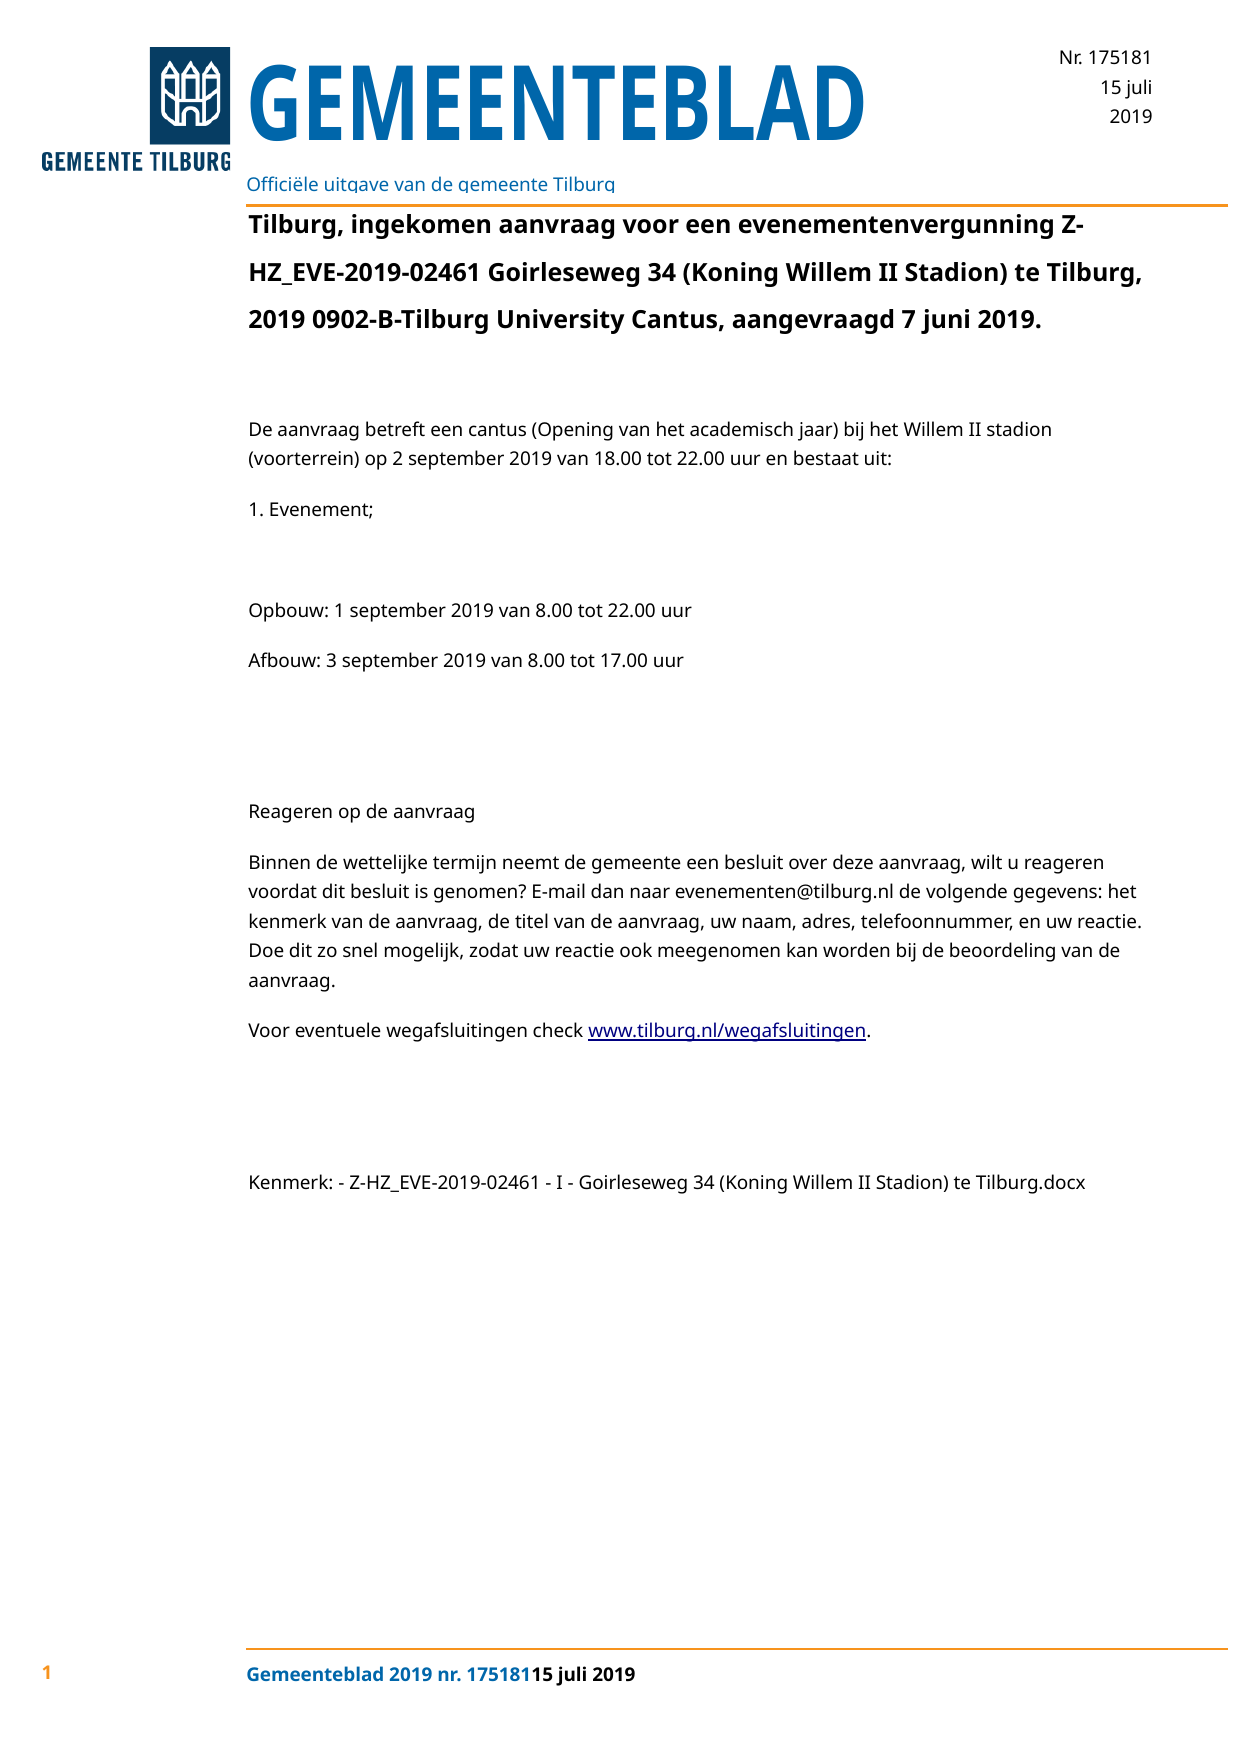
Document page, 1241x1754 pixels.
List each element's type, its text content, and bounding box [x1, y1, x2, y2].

text Tilburg, ingekomen aanvraag voor een evenementenvergunning Z-HZ_EVE-2019-02461 Goirleseweg 34 (Koning Willem II Stadion) te Tilburg, 2019 0902-B-Tilburg University Cantus, aangevraagd 7 juni 2019. [248, 207, 1152, 336]
text 1. Evenement; [248, 496, 1152, 522]
text Voor eventuele wegafsluitingen check www.tilburg.nl/wegafsluitingen. [248, 1018, 1152, 1043]
text Opbouw: 1 september 2019 van 8.00 tot 22.00 uur [248, 597, 1152, 622]
text De aanvraag betreft een cantus (Opening van het academisch jaar) bij het Willem II stadion (voorterrein) op 2 september 2019 van 18.00 tot 22.00 uur en bestaat uit: [248, 416, 1152, 471]
text Afbouw: 3 september 2019 van 8.00 tot 17.00 uur [248, 647, 1152, 673]
text Reageren op de aanvraag [248, 798, 1152, 824]
picture [41, 47, 231, 172]
text Kenmerk: - Z-HZ_EVE-2019-02461 - I - Goirleseweg 34 (Koning Willem II Stadion) te Tilburg.docx [248, 1169, 1152, 1194]
text Binnen de wettelijke termijn neemt de gemeente een besluit over deze aanvraag, wilt u reageren voordat dit besluit is genomen? E-mail dan naar evenementen@tilburg.nl de volgende gegevens: het kenmerk van de aanvraag, de titel van de aanvraag, uw naam, adres, telefoonnummer, en uw reactie. Doe dit zo snel mogelijk, zodat uw reactie ook meegenomen kan worden bij de beoordeling van de aanvraag. [248, 849, 1152, 993]
